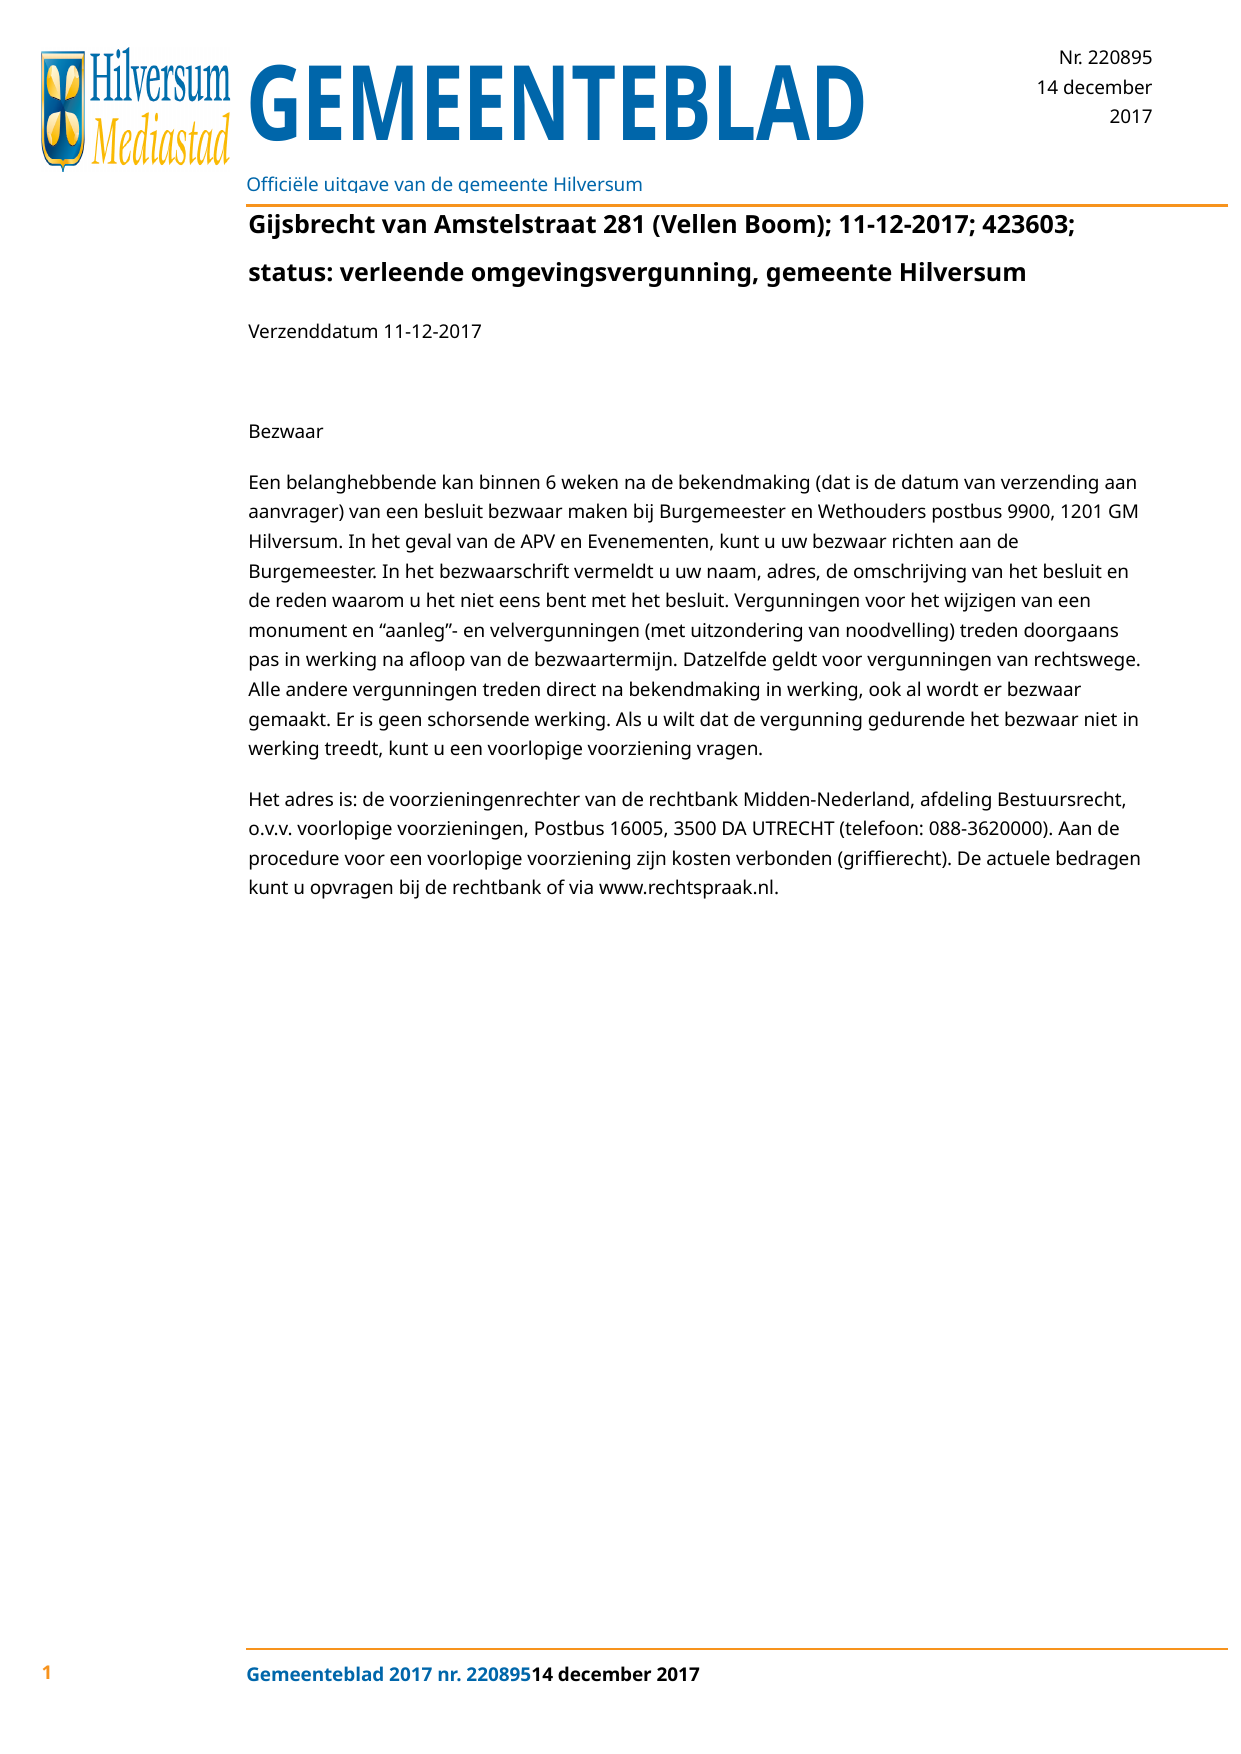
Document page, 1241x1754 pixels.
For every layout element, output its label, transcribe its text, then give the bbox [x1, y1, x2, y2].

text Gijsbrecht van Amstelstraat 281 (Vellen Boom); 11-12-2017; 423603; status: verleende omgevingsvergunning, gemeente Hilversum [248, 207, 1152, 288]
text Een belanghebbende kan binnen 6 weken na de bekendmaking (dat is de datum van verzending aan aanvrager) van een besluit bezwaar maken bij Burgemeester en Wethouders postbus 9900, 1201 GM Hilversum. In het geval van de APV en Evenementen, kunt u uw bezwaar richten aan de Burgemeester. In het bezwaarschrift vermeldt u uw naam, adres, de omschrijving van het besluit en de reden waarom u het niet eens bent met het besluit. Vergunningen voor het wijzigen van een monument en “aanleg”- en velvergunningen (met uitzondering van noodvelling) treden doorgaans pas in werking na afloop van de bezwaartermijn. Datzelfde geldt voor vergunningen van rechtswege. Alle andere vergunningen treden direct na bekendmaking in werking, ook al wordt er bezwaar gemaakt. Er is geen schorsende werking. Als u wilt dat de vergunning gedurende het bezwaar niet in werking treedt, kunt u een voorlopige voorziening vragen. [248, 469, 1152, 761]
picture [41, 47, 231, 172]
text Verzenddatum 11-12-2017 [248, 318, 1152, 344]
text Het adres is: de voorzieningenrechter van de rechtbank Midden-Nederland, afdeling Bestuursrecht, o.v.v. voorlopige voorzieningen, Postbus 16005, 3500 DA UTRECHT (telefoon: 088-3620000). Aan de procedure voor een voorlopige voorziening zijn kosten verbonden (griffierecht). De actuele bedragen kunt u opvragen bij de rechtbank of via www.rechtspraak.nl. [248, 786, 1152, 900]
text Bezwaar [248, 419, 1152, 444]
